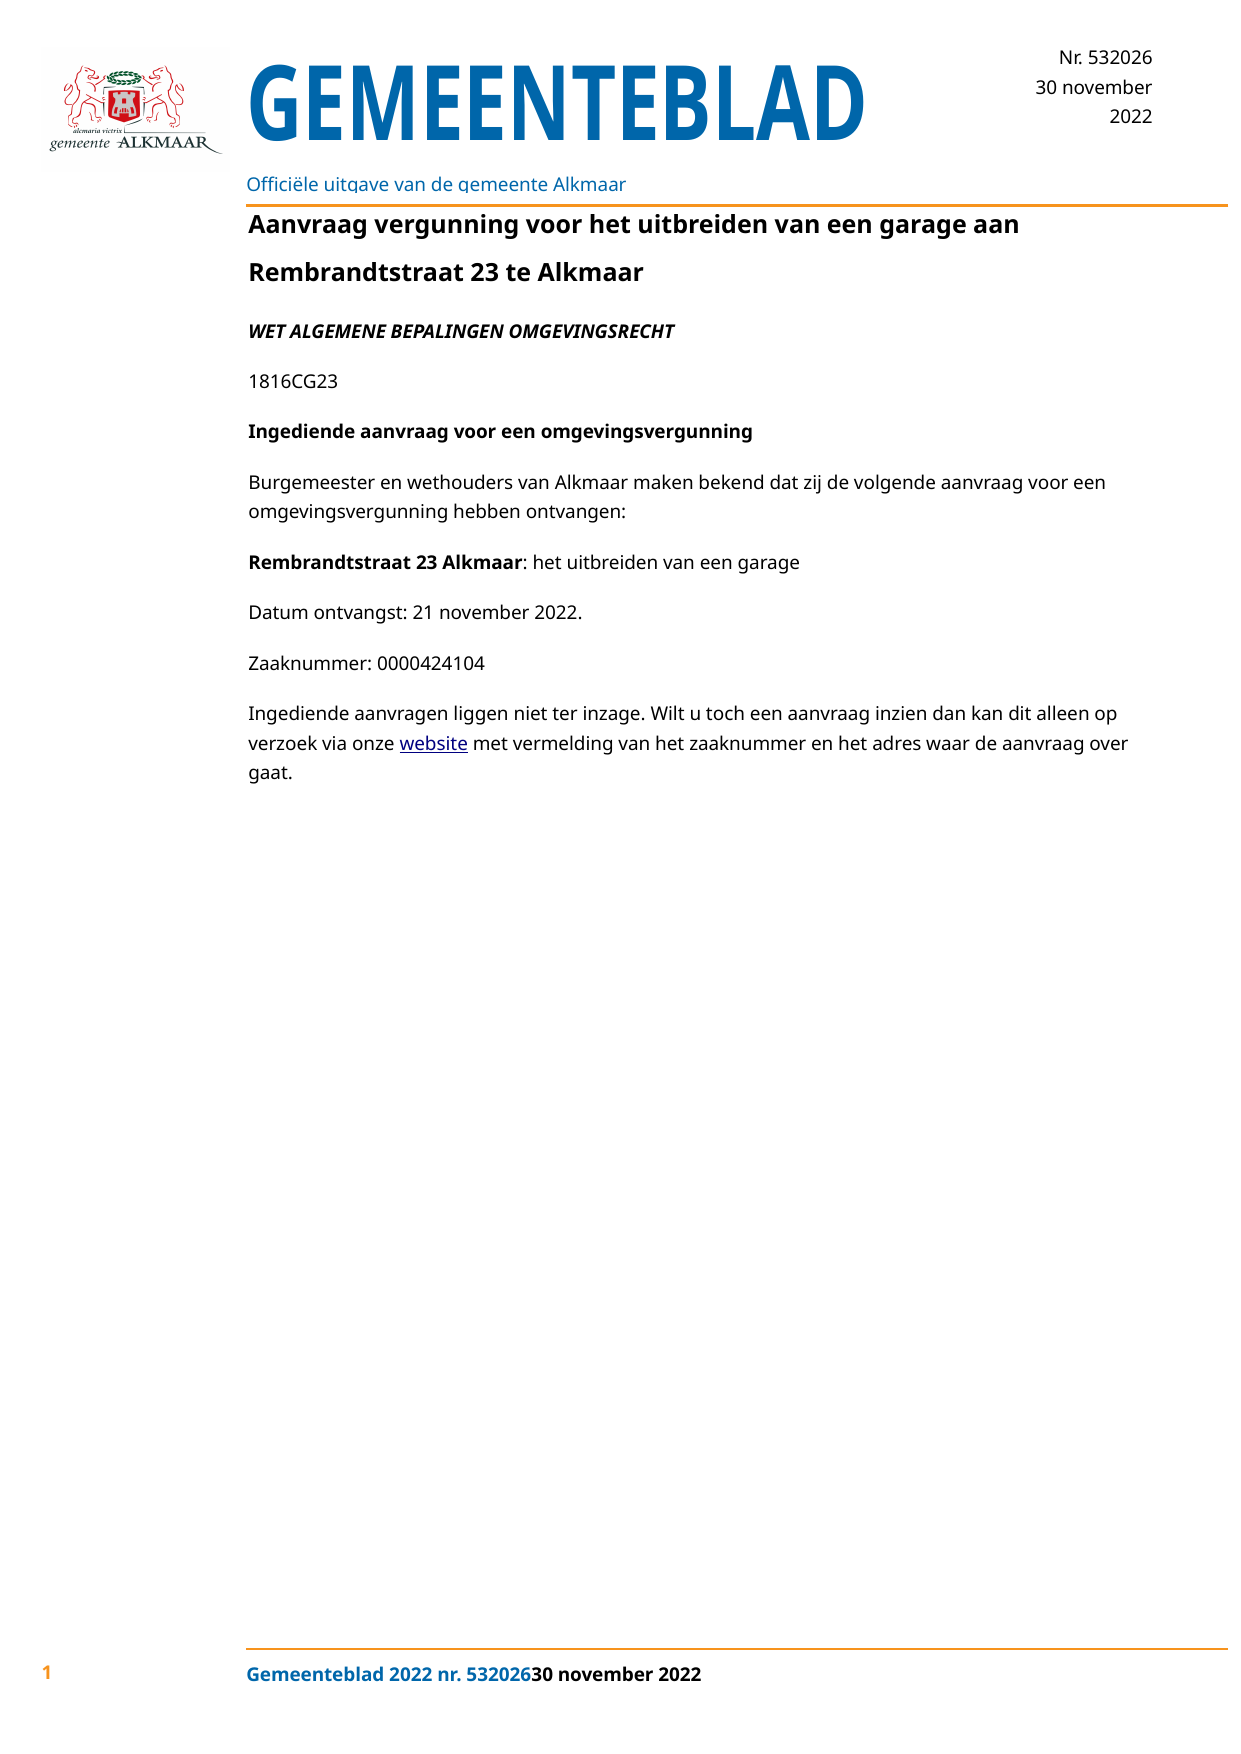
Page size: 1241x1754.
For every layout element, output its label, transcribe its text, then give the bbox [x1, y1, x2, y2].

text Rembrandtstraat 23 Alkmaar: het uitbreiden van een garage [248, 549, 1152, 575]
text Datum ontvangst: 21 november 2022. [248, 599, 1152, 625]
text 1816CG23 [248, 368, 1152, 394]
text Ingediende aanvragen liggen niet ter inzage. Wilt u toch een aanvraag inzien dan kan dit alleen op verzoek via onze website met vermelding van het zaaknummer en het adres waar de aanvraag over gaat. [248, 700, 1152, 785]
picture [41, 47, 231, 172]
text Burgemeester en wethouders van Alkmaar maken bekend dat zij de volgende aanvraag voor een omgevingsvergunning hebben ontvangen: [248, 469, 1152, 524]
text Aanvraag vergunning voor het uitbreiden van een garage aan Rembrandtstraat 23 te Alkmaar [248, 207, 1152, 288]
text WET ALGEMENE BEPALINGEN OMGEVINGSRECHT [248, 318, 1152, 344]
text Zaaknummer: 0000424104 [248, 650, 1152, 676]
text Ingediende aanvraag voor een omgevingsvergunning [248, 419, 1152, 444]
